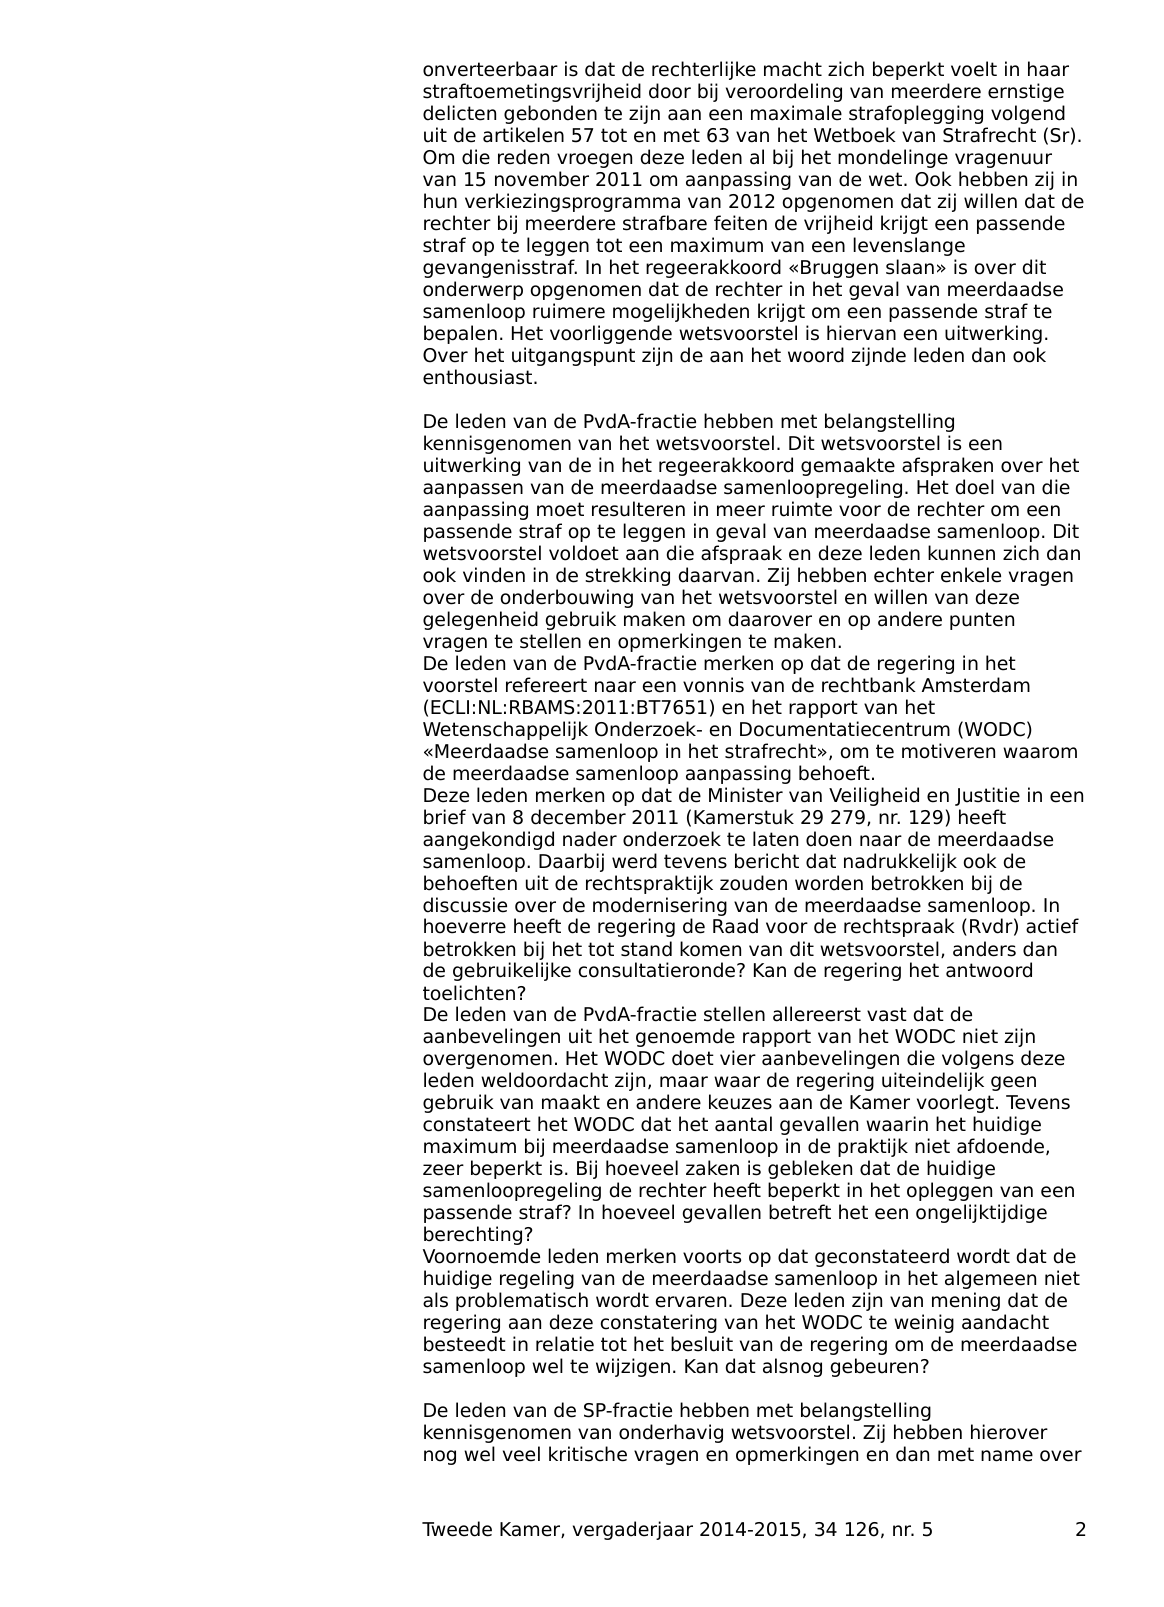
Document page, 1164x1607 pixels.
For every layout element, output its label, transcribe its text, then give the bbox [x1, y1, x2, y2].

text De leden van de PvdA-fractie merken op dat de regering in het voorstel refereert naar een vonnis van de rechtbank Amsterdam (ECLI:NL:RBAMS:2011:BT7651) en het rapport van het Wetenschappelijk Onderzoek- en Documentatiecentrum (WODC) «Meerdaadse samenloop in het strafrecht», om te motiveren waarom de meerdaadse samenloop aanpassing behoeft. [422, 653, 1087, 784]
text onverteerbaar is dat de rechterlijke macht zich beperkt voelt in haar straftoemetingsvrijheid door bij veroordeling van meerdere ernstige delicten gebonden te zijn aan een maximale strafoplegging volgend uit de artikelen 57 tot en met 63 van het Wetboek van Strafrecht (Sr). Om die reden vroegen deze leden al bij het mondelinge vragenuur van 15 november 2011 om aanpassing van de wet. Ook hebben zij in hun verkiezingsprogramma van 2012 opgenomen dat zij willen dat de rechter bij meerdere strafbare feiten de vrijheid krijgt een passende straf op te leggen tot een maximum van een levenslange gevangenisstraf. In het regeerakkoord «Bruggen slaan» is over dit onderwerp opgenomen dat de rechter in het geval van meerdaadse samenloop ruimere mogelijkheden krijgt om een passende straf te bepalen. Het voorliggende wetsvoorstel is hiervan een uitwerking. Over het uitgangspunt zijn de aan het woord zijnde leden dan ook enthousiast. [422, 59, 1087, 389]
text De leden van de PvdA-fractie hebben met belangstelling kennisgenomen van het wetsvoorstel. Dit wetsvoorstel is een uitwerking van de in het regeerakkoord gemaakte afspraken over het aanpassen van de meerdaadse samenloopregeling. Het doel van die aanpassing moet resulteren in meer ruimte voor de rechter om een passende straf op te leggen in geval van meerdaadse samenloop. Dit wetsvoorstel voldoet aan die afspraak en deze leden kunnen zich dan ook vinden in de strekking daarvan. Zij hebben echter enkele vragen over de onderbouwing van het wetsvoorstel en willen van deze gelegenheid gebruik maken om daarover en op andere punten vragen te stellen en opmerkingen te maken. [422, 411, 1087, 653]
text Voornoemde leden merken voorts op dat geconstateerd wordt dat de huidige regeling van de meerdaadse samenloop in het algemeen niet als problematisch wordt ervaren. Deze leden zijn van mening dat de regering aan deze constatering van het WODC te weinig aandacht besteedt in relatie tot het besluit van de regering om de meerdaadse samenloop wel te wijzigen. Kan dat alsnog gebeuren? [422, 1246, 1087, 1378]
text Deze leden merken op dat de Minister van Veiligheid en Justitie in een brief van 8 december 2011 (Kamerstuk 29 279, nr. 129) heeft aangekondigd nader onderzoek te laten doen naar de meerdaadse samenloop. Daarbij werd tevens bericht dat nadrukkelijk ook de behoeften uit de rechtspraktijk zouden worden betrokken bij de discussie over de modernisering van de meerdaadse samenloop. In hoeverre heeft de regering de Raad voor de rechtspraak (Rvdr) actief betrokken bij het tot stand komen van dit wetsvoorstel, anders dan de gebruikelijke consultatieronde? Kan de regering het antwoord toelichten? [422, 784, 1087, 1004]
text De leden van de PvdA-fractie stellen allereerst vast dat de aanbevelingen uit het genoemde rapport van het WODC niet zijn overgenomen. Het WODC doet vier aanbevelingen die volgens deze leden weldoordacht zijn, maar waar de regering uiteindelijk geen gebruik van maakt en andere keuzes aan de Kamer voorlegt. Tevens constateert het WODC dat het aantal gevallen waarin het huidige maximum bij meerdaadse samenloop in de praktijk niet afdoende, zeer beperkt is. Bij hoeveel zaken is gebleken dat de huidige samenloopregeling de rechter heeft beperkt in het opleggen van een passende straf? In hoeveel gevallen betreft het een ongelijktijdige berechting? [422, 1004, 1087, 1246]
text De leden van de SP-fractie hebben met belangstelling kennisgenomen van onderhavig wetsvoorstel. Zij hebben hierover nog wel veel kritische vragen en opmerkingen en dan met name over [422, 1400, 1087, 1466]
